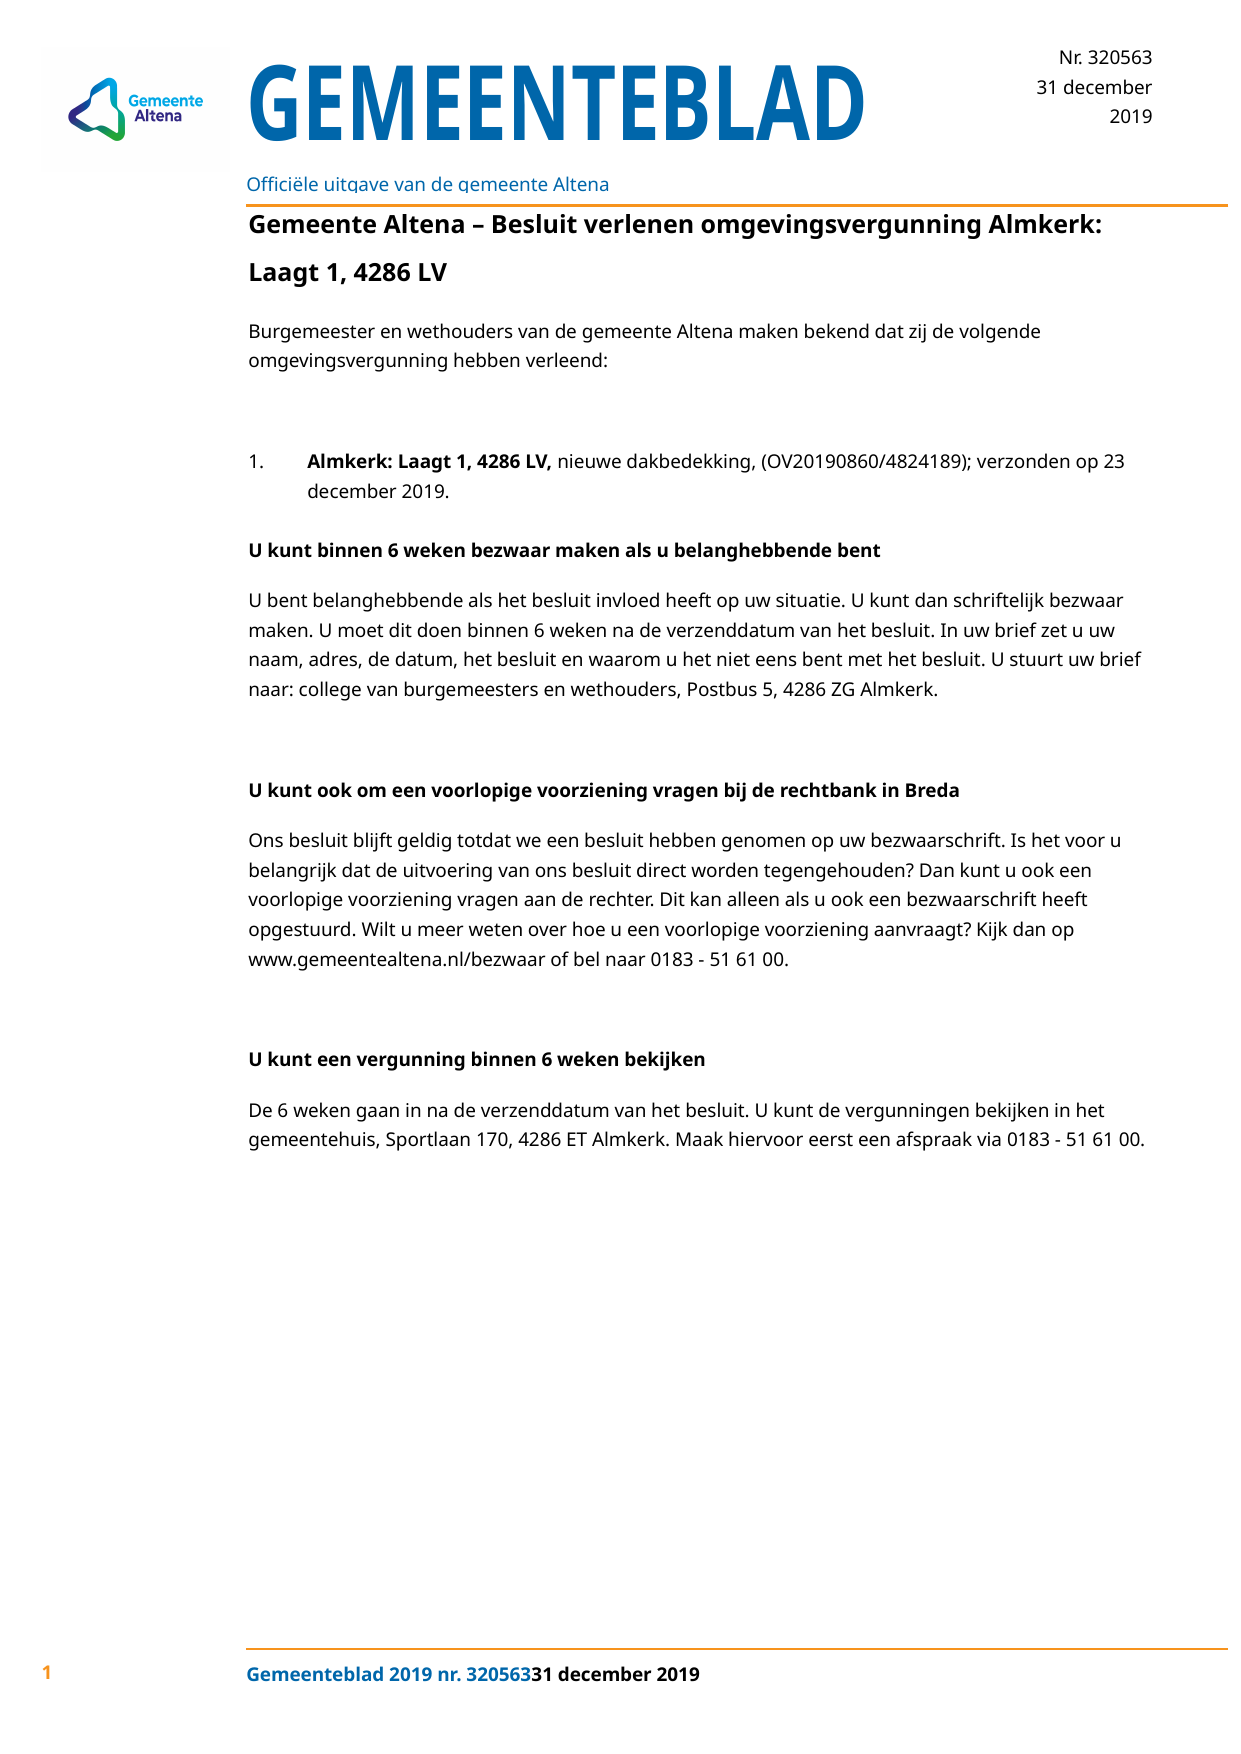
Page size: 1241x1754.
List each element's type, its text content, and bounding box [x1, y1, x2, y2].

text De 6 weken gaan in na de verzenddatum van het besluit. U kunt de vergunningen bekijken in het gemeentehuis, Sportlaan 170, 4286 ET Almkerk. Maak hiervoor eerst een afspraak via 0183 - 51 61 00. [248, 1097, 1152, 1152]
text Gemeente Altena – Besluit verlenen omgevingsvergunning Almkerk: Laagt 1, 4286 LV [248, 207, 1152, 288]
text U kunt een vergunning binnen 6 weken bekijken [248, 1047, 1152, 1072]
text U kunt ook om een voorlopige voorziening vragen bij de rechtbank in Breda [248, 777, 1152, 803]
picture [41, 47, 231, 172]
text Ons besluit blijft geldig totdat we een besluit hebben genomen op uw bezwaarschrift. Is het voor u belangrijk dat de uitvoering van ons besluit direct worden tegengehouden? Dan kunt u ook een voorlopige voorziening vragen aan de rechter. Dit kan alleen als u ook een bezwaarschrift heeft opgestuurd. Wilt u meer weten over hoe u een voorlopige voorziening aanvraagt? Kijk dan op www.gemeentealtena.nl/bezwaar of bel naar 0183 - 51 61 00. [248, 827, 1152, 972]
list Almkerk: Laagt 1, 4286 LV, nieuwe dakbedekking, (OV20190860/4824189); verzonden op 23 december 2019. [248, 448, 1152, 504]
text U bent belanghebbende als het besluit invloed heeft op uw situatie. U kunt dan schriftelijk bezwaar maken. U moet dit doen binnen 6 weken na de verzenddatum van het besluit. In uw brief zet u uw naam, adres, de datum, het besluit en waarom u het niet eens bent met het besluit. U stuurt uw brief naar: college van burgemeesters en wethouders, Postbus 5, 4286 ZG Almkerk. [248, 587, 1152, 702]
text Burgemeester en wethouders van de gemeente Altena maken bekend dat zij de volgende omgevingsvergunning hebben verleend: [248, 318, 1152, 373]
text U kunt binnen 6 weken bezwaar maken als u belanghebbende bent [248, 537, 1152, 563]
